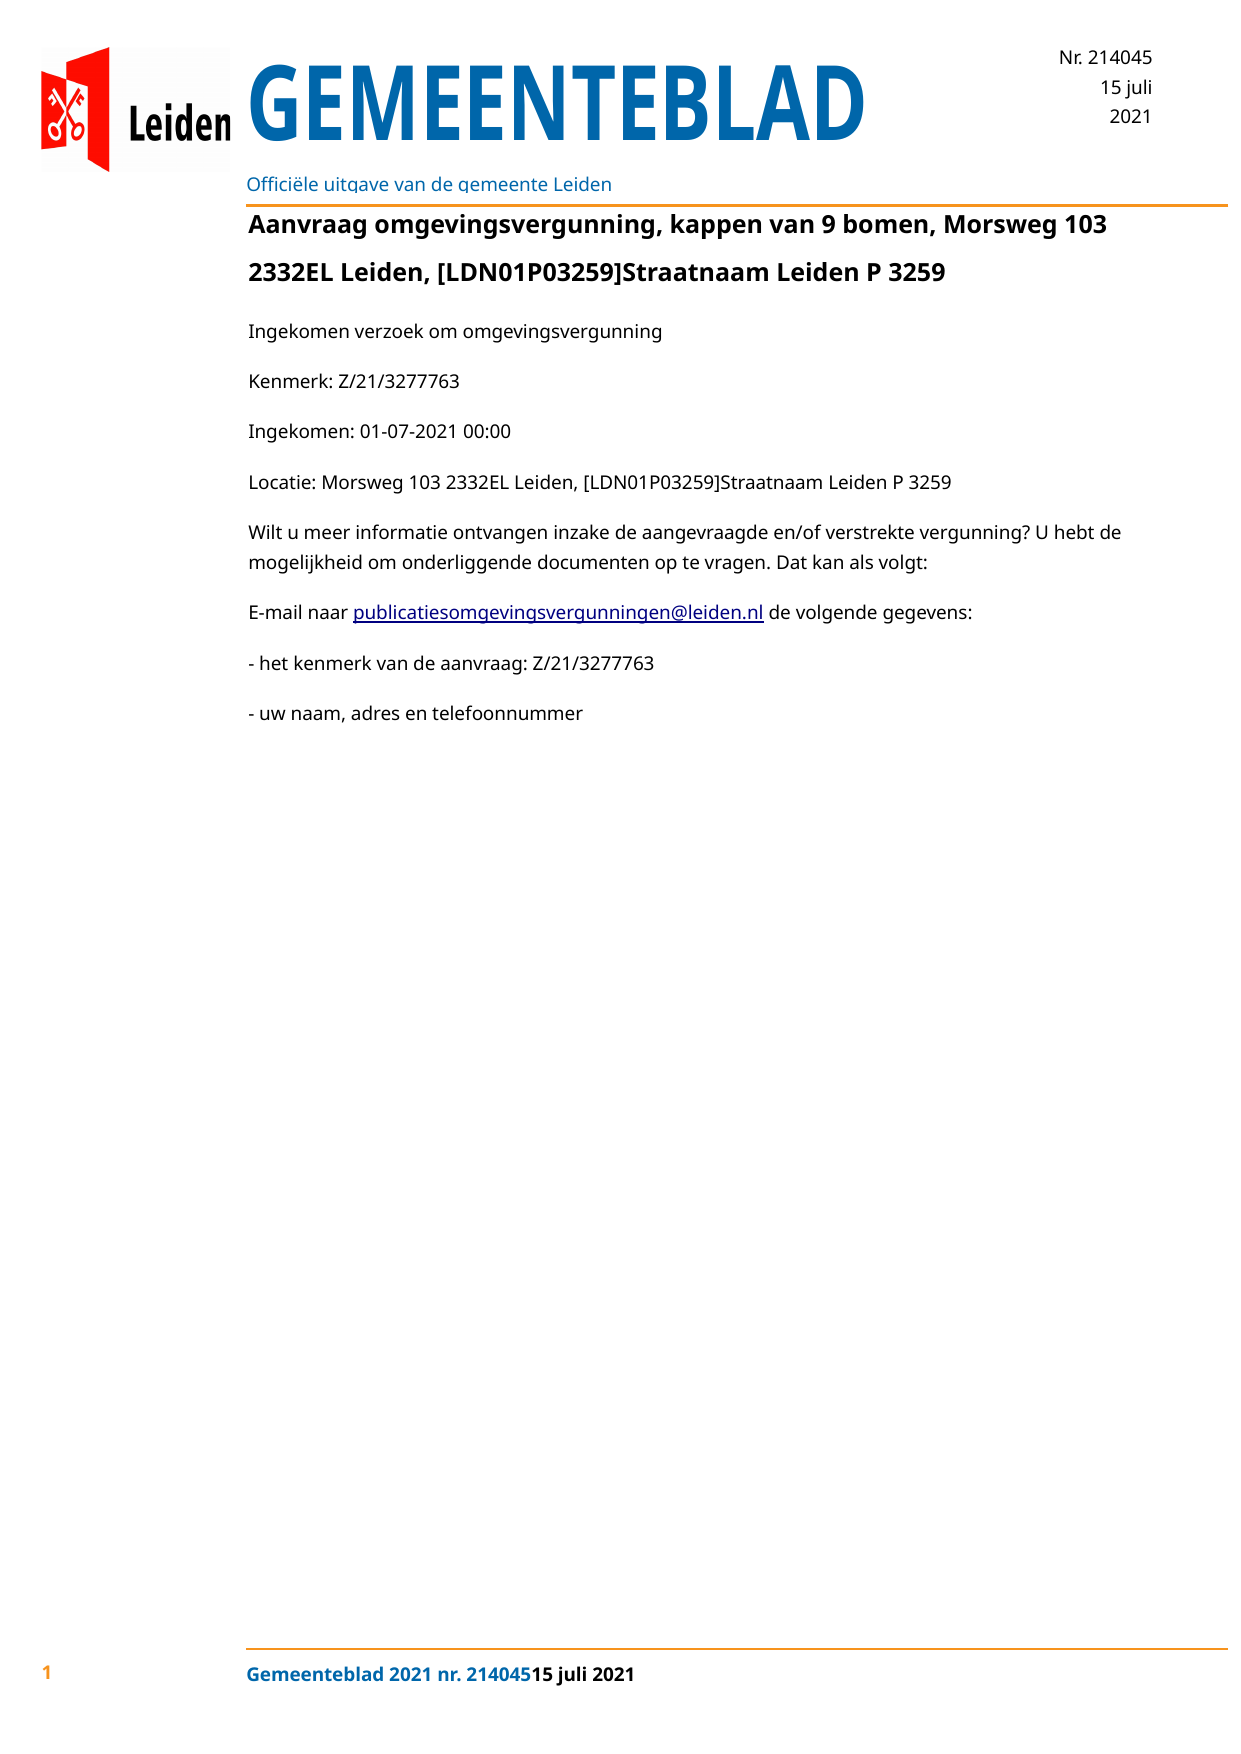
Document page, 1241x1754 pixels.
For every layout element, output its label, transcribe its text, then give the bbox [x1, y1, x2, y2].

picture [41, 47, 231, 172]
text Ingekomen verzoek om omgevingsvergunning [248, 318, 1152, 344]
text E-mail naar publicatiesomgevingsvergunningen@leiden.nl de volgende gegevens: [248, 599, 1152, 625]
text - het kenmerk van de aanvraag: Z/21/3277763 [248, 650, 1152, 676]
text Kenmerk: Z/21/3277763 [248, 368, 1152, 394]
text Locatie: Morsweg 103 2332EL Leiden, [LDN01P03259]Straatnaam Leiden P 3259 [248, 469, 1152, 495]
text - uw naam, adres en telefoonnummer [248, 700, 1152, 726]
text Aanvraag omgevingsvergunning, kappen van 9 bomen, Morsweg 103 2332EL Leiden, [LDN01P03259]Straatnaam Leiden P 3259 [248, 207, 1152, 288]
text Wilt u meer informatie ontvangen inzake de aangevraagde en/of verstrekte vergunning? U hebt de mogelijkheid om onderliggende documenten op te vragen. Dat kan als volgt: [248, 519, 1152, 575]
text Ingekomen: 01-07-2021 00:00 [248, 419, 1152, 444]
